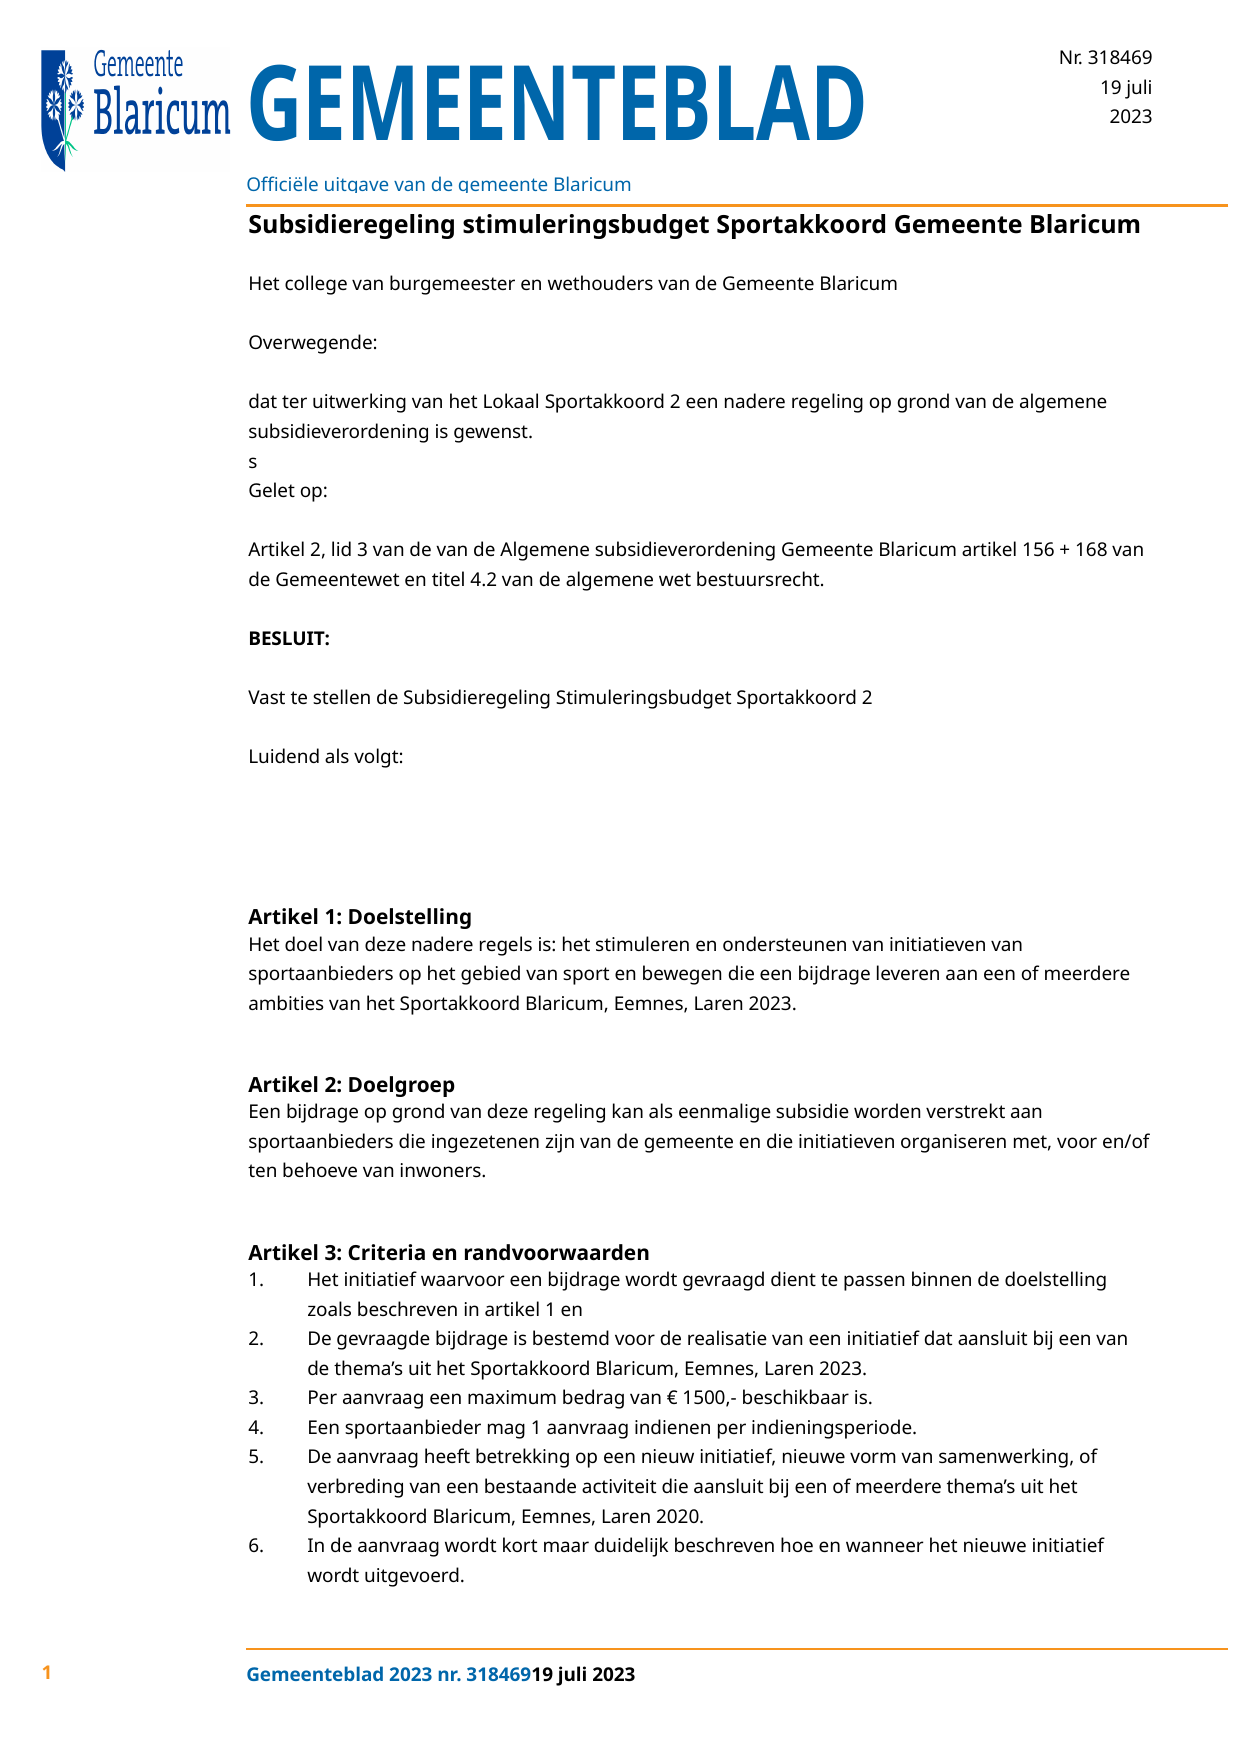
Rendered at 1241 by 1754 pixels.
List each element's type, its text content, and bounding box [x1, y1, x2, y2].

text Artikel 3: Criteria en randvoorwaarden [248, 1238, 1152, 1266]
list Een sportaanbieder mag 1 aanvraag indienen per indieningsperiode. [248, 1414, 1152, 1440]
list De gevraagde bijdrage is bestemd voor de realisatie van een initiatief dat aansluit bij een van de thema’s uit het Sportakkoord Blaricum, Eemnes, Laren 2023. [248, 1325, 1152, 1381]
text Een bijdrage op grond van deze regeling kan als eenmalige subsidie worden verstrekt aan sportaanbieders die ingezetenen zijn van de gemeente en die initiatieven organiseren met, voor en/of ten behoeve van inwoners. [248, 1098, 1152, 1183]
text s [248, 448, 1152, 473]
text BESLUIT: [248, 625, 1152, 651]
list De aanvraag heeft betrekking op een nieuw initiatief, nieuwe vorm van samenwerking, of verbreding van een bestaande activiteit die aansluit bij een of meerdere thema’s uit het Sportakkoord Blaricum, Eemnes, Laren 2020. [248, 1444, 1152, 1528]
text Overwegende: [248, 329, 1152, 355]
list Het initiatief waarvoor een bijdrage wordt gevraagd dient te passen binnen de doelstelling zoals beschreven in artikel 1 en [248, 1266, 1152, 1321]
list In de aanvraag wordt kort maar duidelijk beschreven hoe en wanneer het nieuwe initiatief wordt uitgevoerd. [248, 1532, 1152, 1588]
text Artikel 1: Doelstelling [248, 902, 1152, 931]
list Per aanvraag een maximum bedrag van € 1500,- beschikbaar is. [248, 1384, 1152, 1410]
text Luidend als volgt: [248, 744, 1152, 769]
text Het college van burgemeester en wethouders van de Gemeente Blaricum [248, 270, 1152, 296]
text dat ter uitwerking van het Lokaal Sportakkoord 2 een nadere regeling op grond van de algemene subsidieverordening is gewenst. [248, 389, 1152, 444]
text Artikel 2: Doelgroep [248, 1070, 1152, 1098]
text Vast te stellen de Subsidieregeling Stimuleringsbudget Sportakkoord 2 [248, 684, 1152, 710]
text Gelet op: [248, 477, 1152, 503]
text Het doel van deze nadere regels is: het stimuleren en ondersteunen van initiatieven van sportaanbieders op het gebied van sport en bewegen die een bijdrage leveren aan een of meerdere ambities van het Sportakkoord Blaricum, Eemnes, Laren 2023. [248, 931, 1152, 1016]
picture [41, 47, 231, 172]
text Subsidieregeling stimuleringsbudget Sportakkoord Gemeente Blaricum [248, 207, 1152, 241]
text Artikel 2, lid 3 van de van de Algemene subsidieverordening Gemeente Blaricum artikel 156 + 168 van de Gemeentewet en titel 4.2 van de algemene wet bestuursrecht. [248, 537, 1152, 592]
